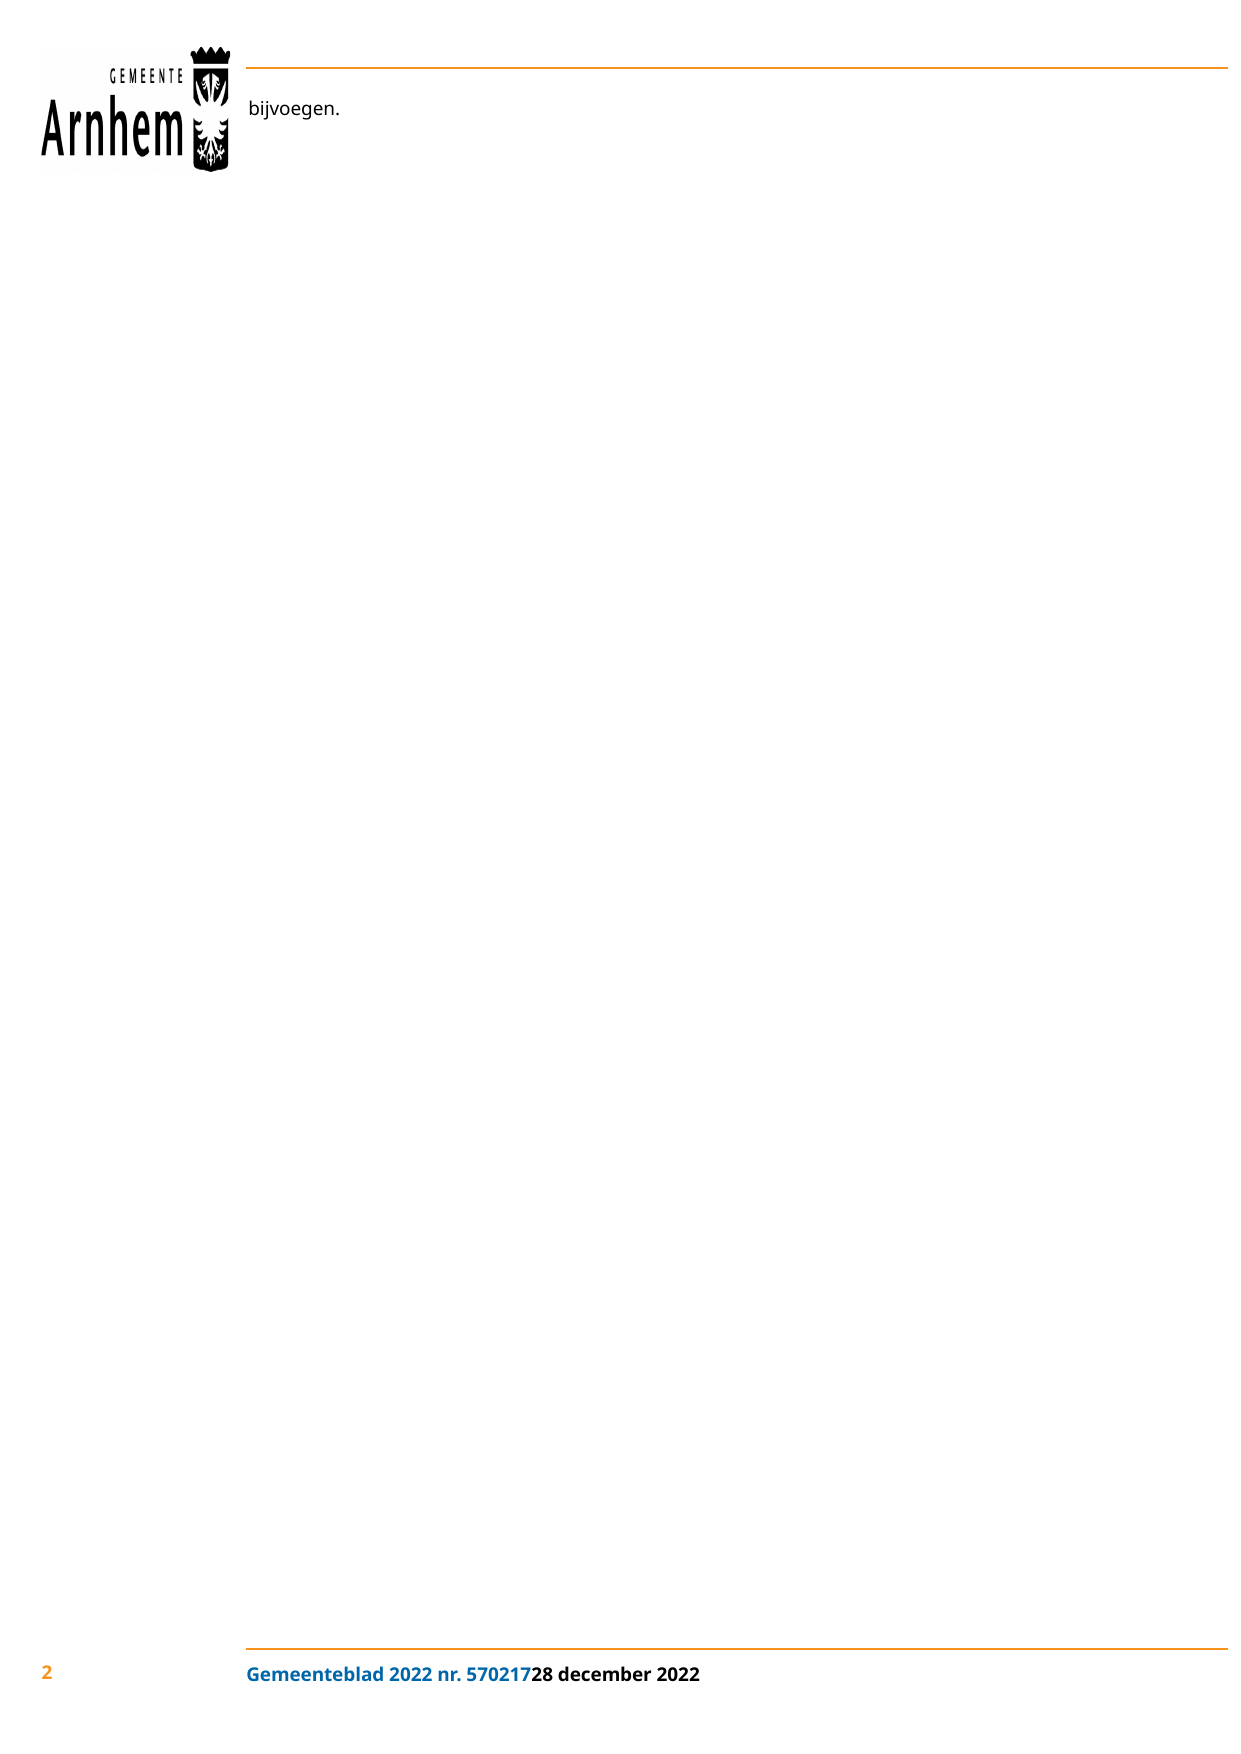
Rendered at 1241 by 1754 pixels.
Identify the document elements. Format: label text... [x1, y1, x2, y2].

picture [41, 47, 231, 172]
text bijvoegen. [248, 95, 1152, 121]
